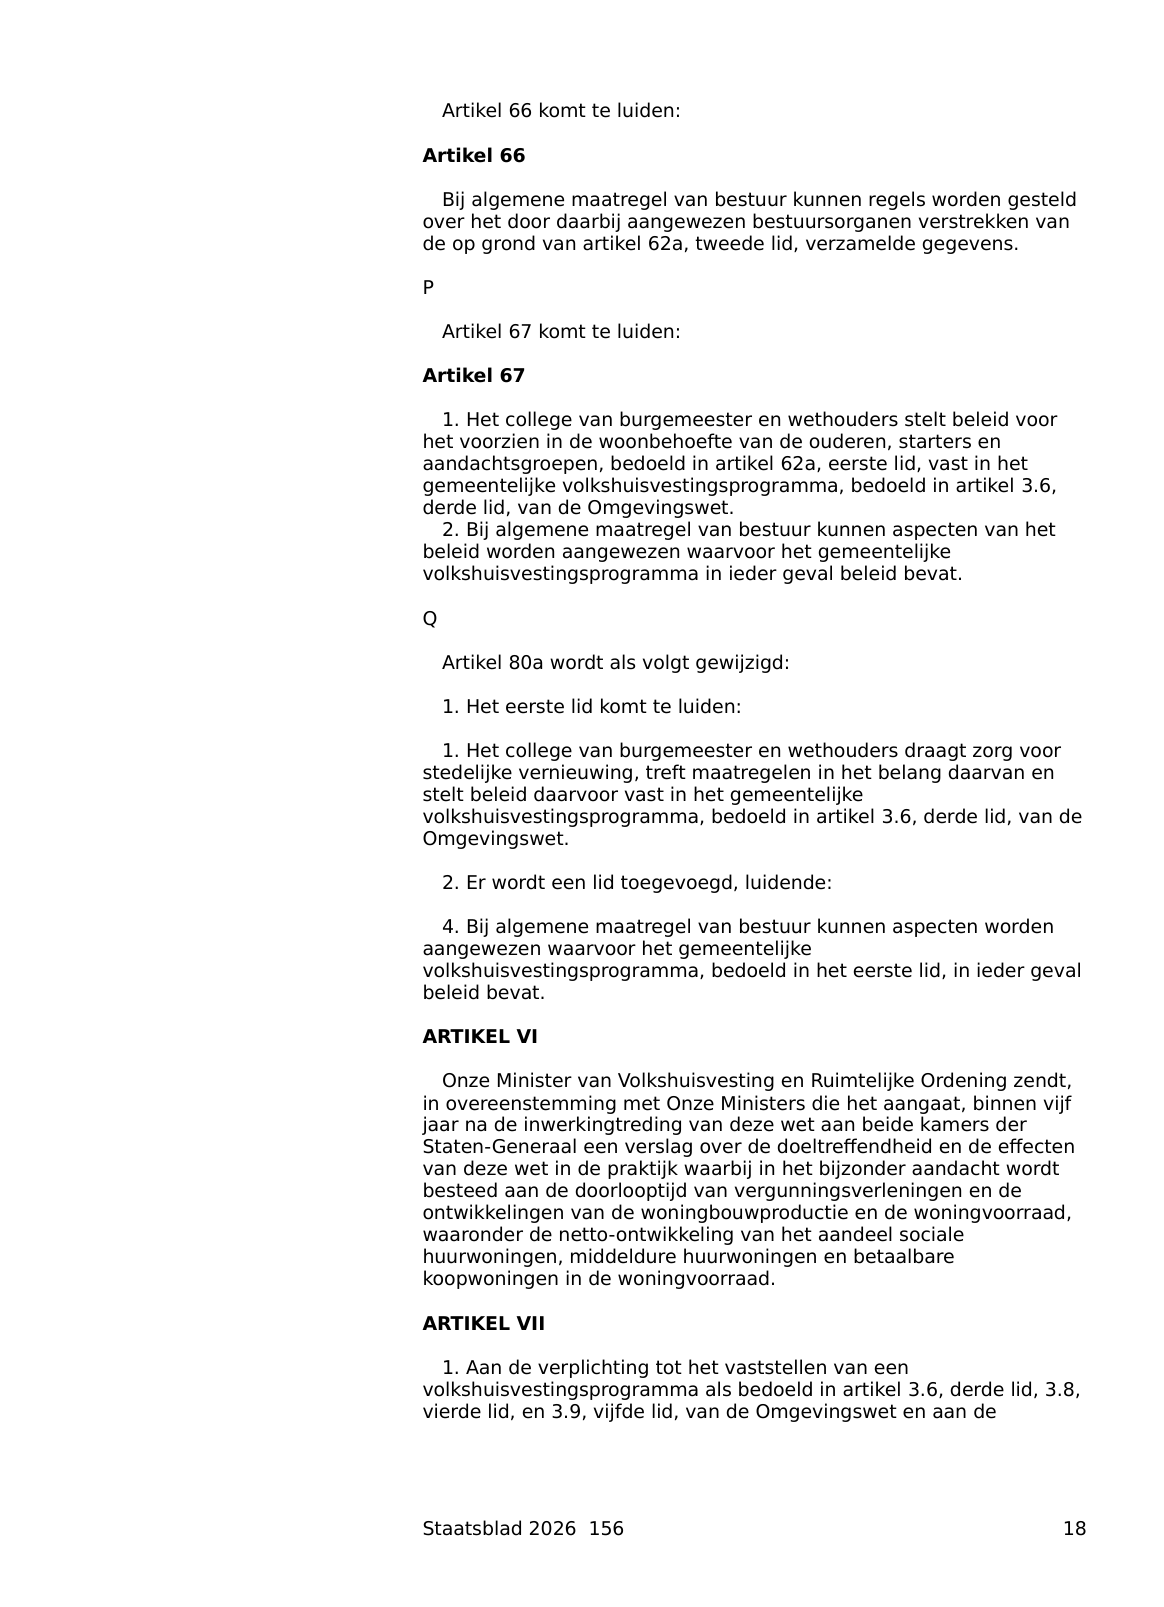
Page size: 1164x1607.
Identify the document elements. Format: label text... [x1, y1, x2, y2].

subtitle Artikel 67 [422, 365, 1087, 387]
text 2. Er wordt een lid toegevoegd, luidende: [422, 872, 1087, 894]
text 1. Het college van burgemeester en wethouders stelt beleid voor het voorzien in de woonbehoefte van de ouderen, starters en aandachtsgroepen, bedoeld in artikel 62a, eerste lid, vast in het gemeentelijke volkshuisvestingsprogramma, bedoeld in artikel 3.6, derde lid, van de Omgevingswet. [422, 409, 1087, 519]
text Artikel 67 komt te luiden: [422, 321, 1087, 343]
text 2. Bij algemene maatregel van bestuur kunnen aspecten van het beleid worden aangewezen waarvoor het gemeentelijke volkshuisvestingsprogramma in ieder geval beleid bevat. [422, 519, 1087, 585]
text Onze Minister van Volkshuisvesting en Ruimtelijke Ordening zendt, in overeenstemming met Onze Ministers die het aangaat, binnen vijf jaar na de inwerkingtreding van deze wet aan beide kamers der Staten-Generaal een verslag over de doeltreffendheid en de effecten van deze wet in de praktijk waarbij in het bijzonder aandacht wordt besteed aan de doorlooptijd van vergunningsverleningen en de ontwikkelingen van de woningbouwproductie en de woningvoorraad, waaronder de netto-ontwikkeling van het aandeel sociale huurwoningen, middeldure huurwoningen en betaalbare koopwoningen in de woningvoorraad. [422, 1070, 1087, 1290]
text Bij algemene maatregel van bestuur kunnen regels worden gesteld over het door daarbij aangewezen bestuursorganen verstrekken van de op grond van artikel 62a, tweede lid, verzamelde gegevens. [422, 189, 1087, 255]
subtitle ARTIKEL VII [422, 1312, 1087, 1334]
subtitle Artikel 66 [422, 144, 1087, 167]
text 1. Het college van burgemeester en wethouders draagt zorg voor stedelijke vernieuwing, treft maatregelen in het belang daarvan en stelt beleid daarvoor vast in het gemeentelijke volkshuisvestingsprogramma, bedoeld in artikel 3.6, derde lid, van de Omgevingswet. [422, 740, 1087, 850]
text Q [422, 607, 1087, 629]
text Artikel 80a wordt als volgt gewijzigd: [422, 652, 1087, 673]
text 1. Het eerste lid komt te luiden: [422, 696, 1087, 718]
text Artikel 66 komt te luiden: [422, 100, 1087, 122]
subtitle ARTIKEL VI [422, 1026, 1087, 1048]
text 1. Aan de verplichting tot het vaststellen van een volkshuisvestingsprogramma als bedoeld in artikel 3.6, derde lid, 3.8, vierde lid, en 3.9, vijfde lid, van de Omgevingswet en aan de [422, 1357, 1087, 1422]
text 4. Bij algemene maatregel van bestuur kunnen aspecten worden aangewezen waarvoor het gemeentelijke volkshuisvestingsprogramma, bedoeld in het eerste lid, in ieder geval beleid bevat. [422, 916, 1087, 1004]
text P [422, 277, 1087, 299]
